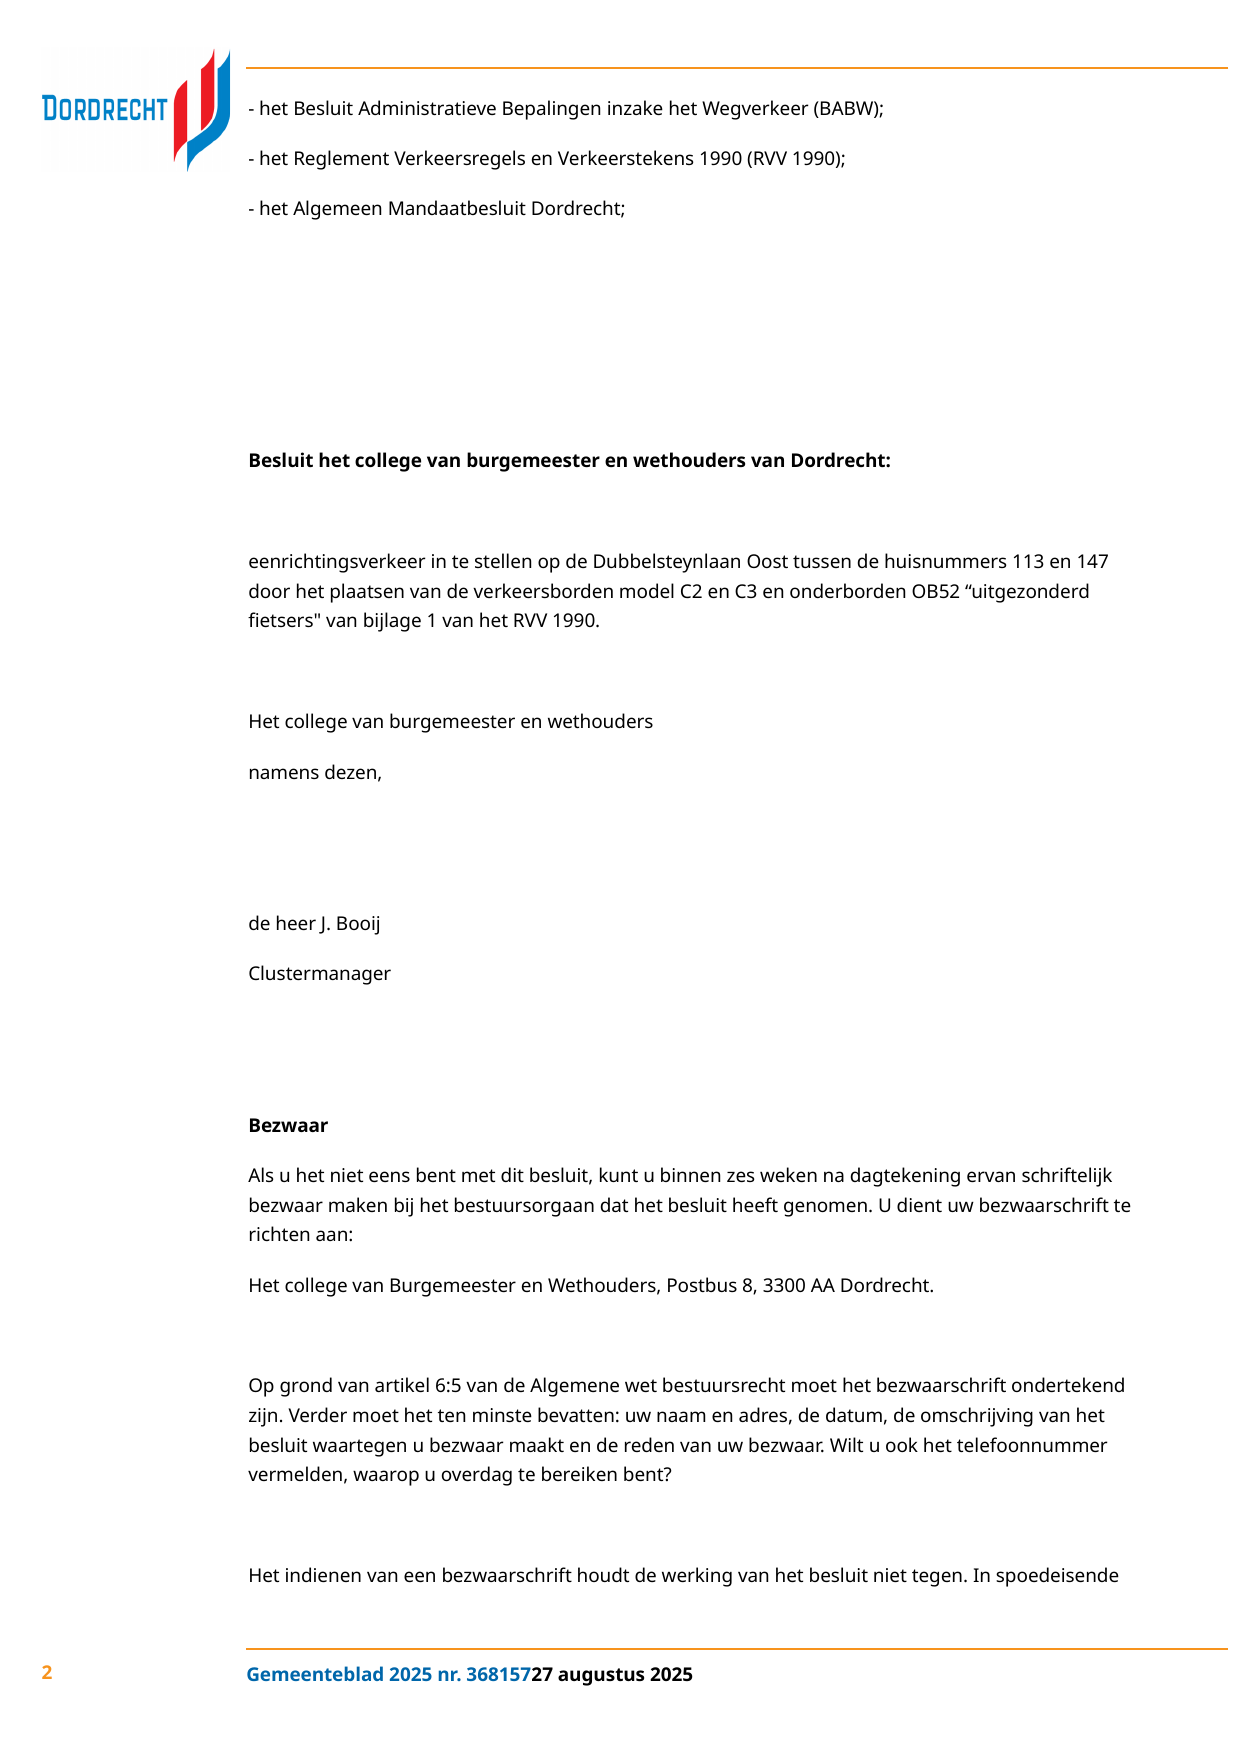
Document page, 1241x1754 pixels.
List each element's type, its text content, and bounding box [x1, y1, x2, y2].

text Op grond van artikel 6:5 van de Algemene wet bestuursrecht moet het bezwaarschrift ondertekend zijn. Verder moet het ten minste bevatten: uw naam en adres, de datum, de omschrijving van het besluit waartegen u bezwaar maakt en de reden van uw bezwaar. Wilt u ook het telefoonnummer vermelden, waarop u overdag te bereiken bent? [248, 1373, 1152, 1487]
text eenrichtingsverkeer in te stellen op de Dubbelsteynlaan Oost tussen de huisnummers 113 en 147 door het plaatsen van de verkeersborden model C2 en C3 en onderborden OB52 “uitgezonderd fietsers" van bijlage 1 van het RVV 1990. [248, 548, 1152, 633]
text - het Besluit Administratieve Bepalingen inzake het Wegverkeer (BABW); [248, 95, 1152, 121]
text Het indienen van een bezwaarschrift houdt de werking van het besluit niet tegen. In spoedeisende [248, 1562, 1152, 1588]
text de heer J. Booij [248, 910, 1152, 936]
text - het Algemeen Mandaatbesluit Dordrecht; [248, 196, 1152, 221]
text Als u het niet eens bent met dit besluit, kunt u binnen zes weken na dagtekening ervan schriftelijk bezwaar maken bij het bestuursorgaan dat het besluit heeft genomen. U dient uw bezwaarschrift te richten aan: [248, 1162, 1152, 1247]
text Clustermanager [248, 961, 1152, 986]
text Bezwaar [248, 1112, 1152, 1138]
picture [41, 47, 231, 172]
text Het college van burgemeester en wethouders [248, 708, 1152, 734]
text - het Reglement Verkeersregels en Verkeerstekens 1990 (RVV 1990); [248, 145, 1152, 171]
text Het college van Burgemeester en Wethouders, Postbus 8, 3300 AA Dordrecht. [248, 1272, 1152, 1298]
text namens dezen, [248, 759, 1152, 785]
text Besluit het college van burgemeester en wethouders van Dordrecht: [248, 448, 1152, 473]
